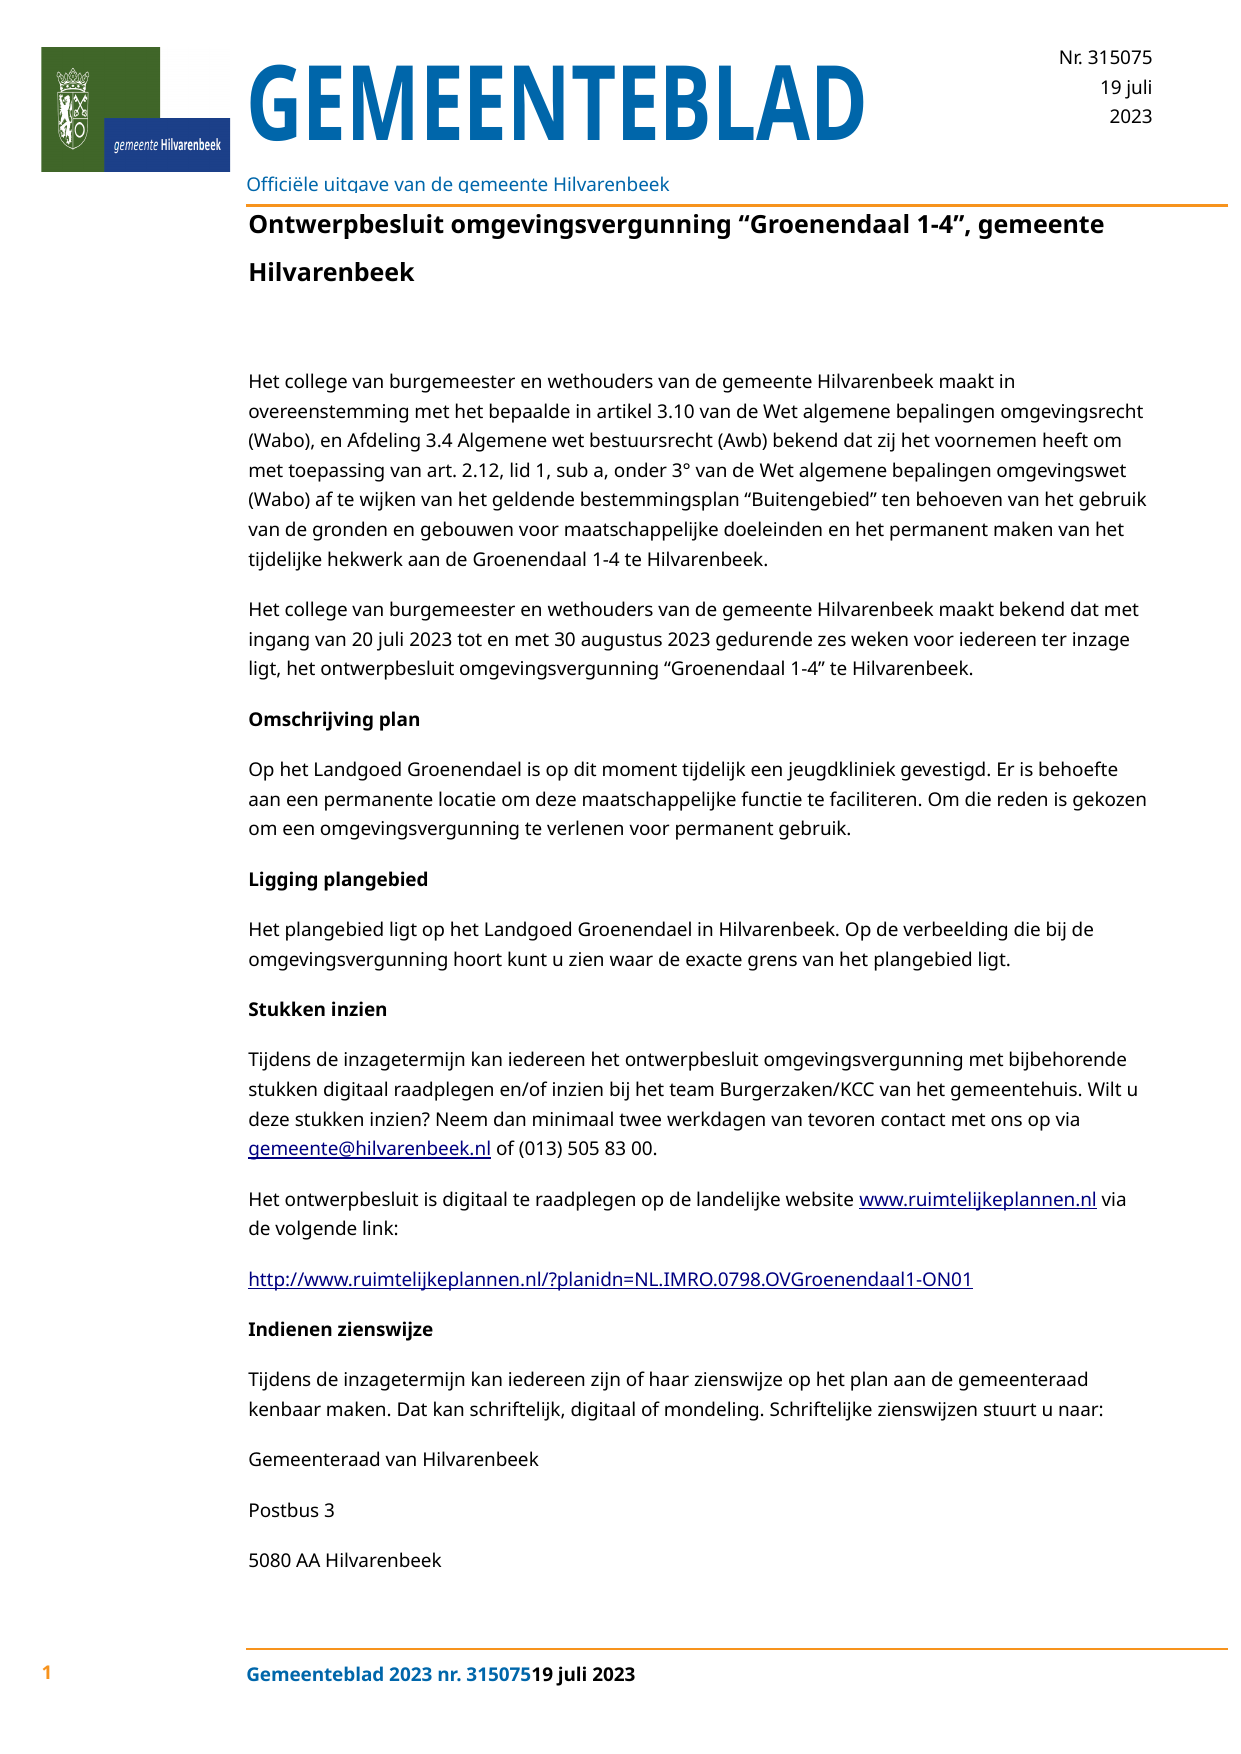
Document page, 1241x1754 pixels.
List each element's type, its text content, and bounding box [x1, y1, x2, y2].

text Gemeenteraad van Hilvarenbeek [248, 1447, 1152, 1472]
text Het college van burgemeester en wethouders van de gemeente Hilvarenbeek maakt in overeenstemming met het bepaalde in artikel 3.10 van de Wet algemene bepalingen omgevingsrecht (Wabo), en Afdeling 3.4 Algemene wet bestuursrecht (Awb) bekend dat zij het voornemen heeft om met toepassing van art. 2.12, lid 1, sub a, onder 3° van de Wet algemene bepalingen omgevingswet (Wabo) af te wijken van het geldende bestemmingsplan “Buitengebied” ten behoeven van het gebruik van de gronden en gebouwen voor maatschappelijke doeleinden en het permanent maken van het tijdelijke hekwerk aan de Groenendaal 1-4 te Hilvarenbeek. [248, 368, 1152, 572]
text Op het Landgoed Groenendael is op dit moment tijdelijk een jeugdkliniek gevestigd. Er is behoefte aan een permanente locatie om deze maatschappelijke functie te faciliteren. Om die reden is gekozen om een omgevingsvergunning te verlenen voor permanent gebruik. [248, 756, 1152, 841]
text Omschrijving plan [248, 706, 1152, 732]
text Postbus 3 [248, 1497, 1152, 1523]
text Ligging plangebied [248, 866, 1152, 892]
text Tijdens de inzagetermijn kan iedereen zijn of haar zienswijze op het plan aan de gemeenteraad kenbaar maken. Dat kan schriftelijk, digitaal of mondeling. Schriftelijke zienswijzen stuurt u naar: [248, 1367, 1152, 1422]
text Stukken inzien [248, 996, 1152, 1022]
picture [41, 47, 231, 172]
text http://www.ruimtelijkeplannen.nl/?planidn=NL.IMRO.0798.OVGroenendaal1-ON01 [248, 1266, 1152, 1292]
text Tijdens de inzagetermijn kan iedereen het ontwerpbesluit omgevingsvergunning met bijbehorende stukken digitaal raadplegen en/of inzien bij het team Burgerzaken/KCC van het gemeentehuis. Wilt u deze stukken inzien? Neem dan minimaal twee werkdagen van tevoren contact met ons op via gemeente@hilvarenbeek.nl of (013) 505 83 00. [248, 1047, 1152, 1161]
text Het college van burgemeester en wethouders van de gemeente Hilvarenbeek maakt bekend dat met ingang van 20 juli 2023 tot en met 30 augustus 2023 gedurende zes weken voor iedereen ter inzage ligt, het ontwerpbesluit omgevingsvergunning “Groenendaal 1-4” te Hilvarenbeek. [248, 596, 1152, 681]
text Het plangebied ligt op het Landgoed Groenendael in Hilvarenbeek. Op de verbeelding die bij de omgevingsvergunning hoort kunt u zien waar de exacte grens van het plangebied ligt. [248, 916, 1152, 972]
text 5080 AA Hilvarenbeek [248, 1547, 1152, 1573]
text Ontwerpbesluit omgevingsvergunning “Groenendaal 1-4”, gemeente Hilvarenbeek [248, 207, 1152, 288]
text Het ontwerpbesluit is digitaal te raadplegen op de landelijke website www.ruimtelijkeplannen.nl via de volgende link: [248, 1186, 1152, 1241]
text Indienen zienswijze [248, 1316, 1152, 1342]
